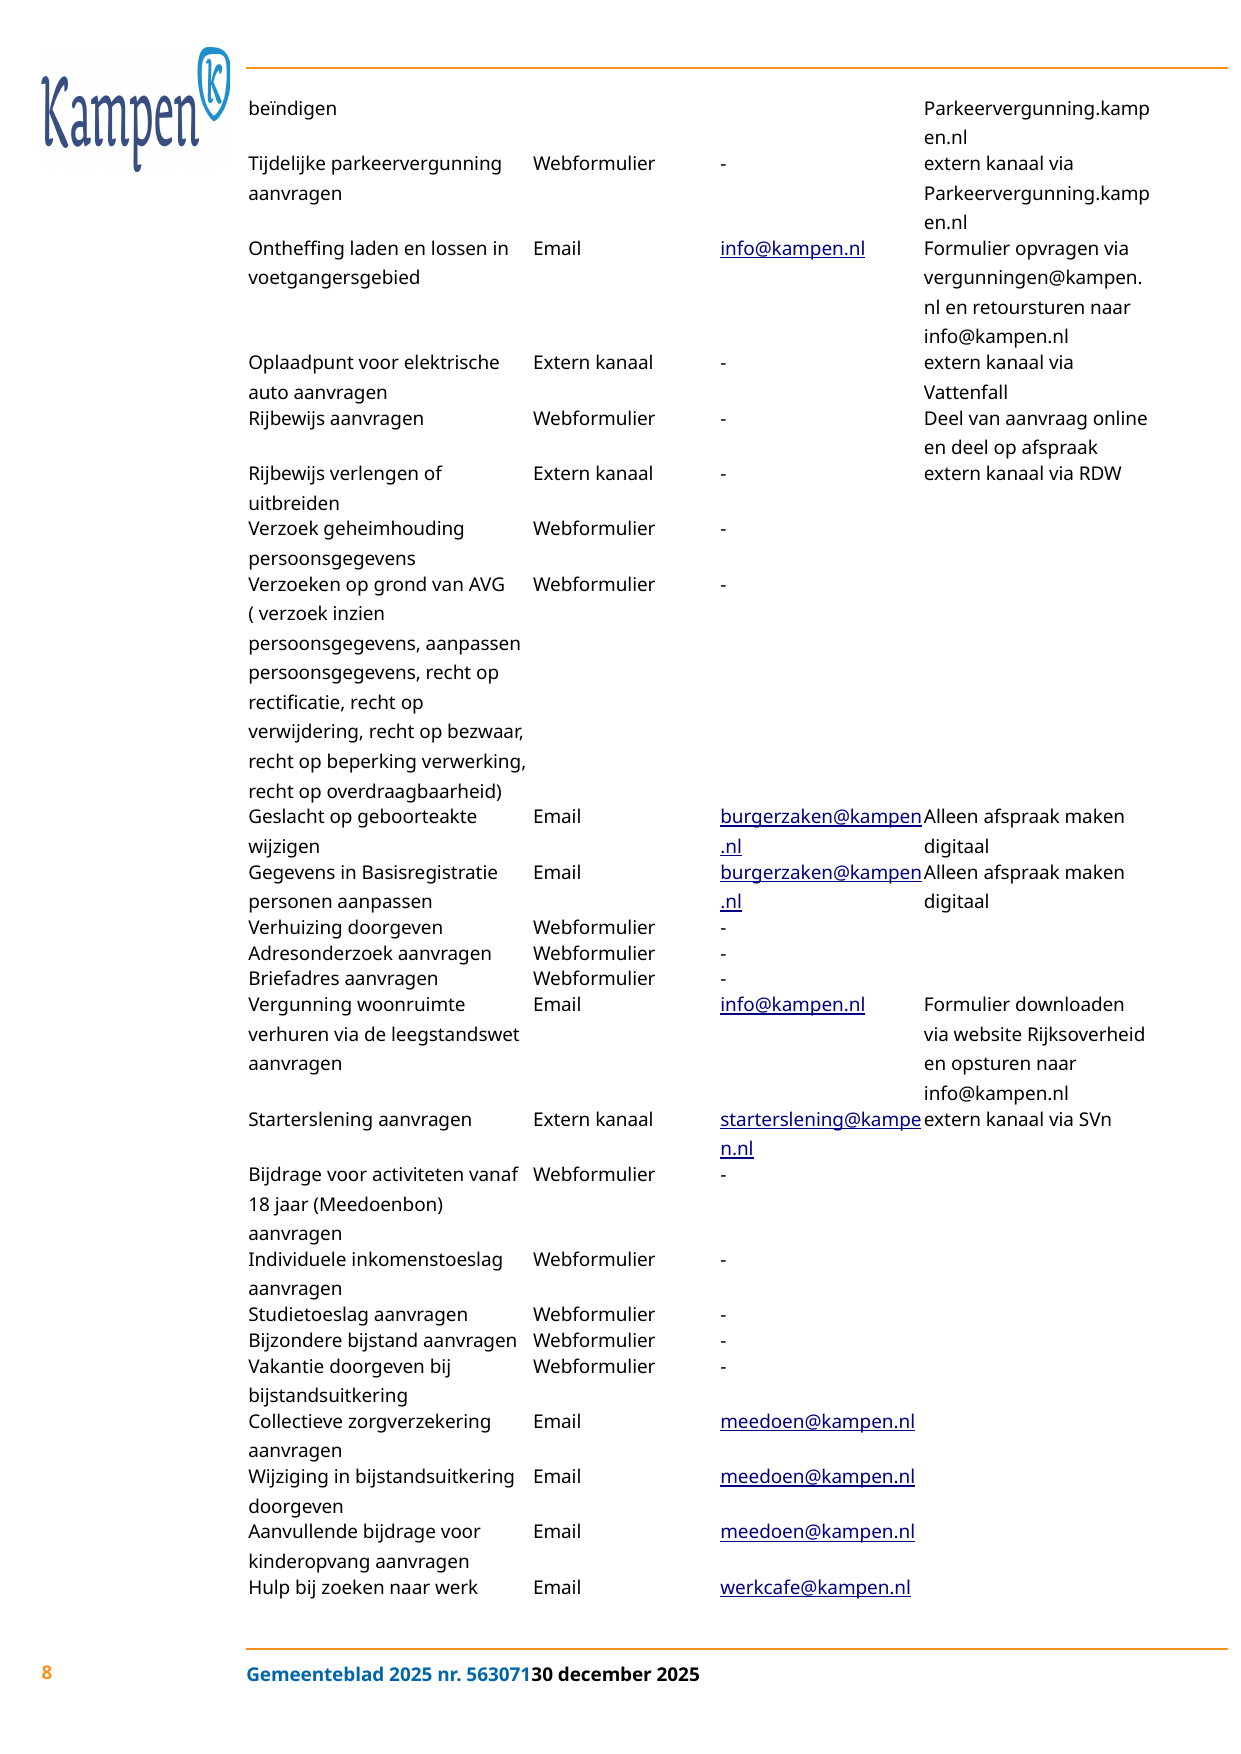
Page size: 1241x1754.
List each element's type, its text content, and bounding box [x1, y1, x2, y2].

table_cell [924, 1464, 1152, 1519]
table_cell Email [533, 1464, 720, 1519]
table_cell Webformulier [533, 966, 720, 991]
table_cell - [720, 914, 924, 940]
table_cell Hulp bij zoeken naar werk [248, 1574, 533, 1600]
table_cell info@kampen.nl [720, 235, 924, 349]
table_cell Extern kanaal [533, 350, 720, 405]
table_cell [924, 914, 1152, 940]
table_cell - [720, 1327, 924, 1353]
table_cell [924, 1161, 1152, 1246]
table_cell Formulier opvragen via vergunningen@kampen.nl en retoursturen naar info@kampen.nl [924, 235, 1152, 349]
table_cell Verzoek geheimhouding persoonsgegevens [248, 515, 533, 571]
table_cell Bijzondere bijstand aanvragen [248, 1327, 533, 1353]
table_cell Deel van aanvraag online en deel op afspraak [924, 405, 1152, 460]
table_cell [924, 1408, 1152, 1463]
table_cell - [720, 150, 924, 235]
table_cell Briefadres aanvragen [248, 966, 533, 991]
table_cell Geslacht op geboorteakte wijzigen [248, 804, 533, 859]
table_cell meedoen@kampen.nl [720, 1464, 924, 1519]
table_cell [924, 1246, 1152, 1301]
table_cell [924, 1519, 1152, 1574]
table_cell Email [533, 1408, 720, 1463]
table_cell Email [533, 991, 720, 1106]
picture [41, 47, 231, 172]
table_cell Email [533, 235, 720, 349]
table_cell extern kanaal via SVn [924, 1106, 1152, 1161]
table_cell Ontheffing laden en lossen in voetgangersgebied [248, 235, 533, 349]
table_cell info@kampen.nl [720, 991, 924, 1106]
table_cell [924, 1353, 1152, 1408]
table_cell starterslening@kampen.nl [720, 1106, 924, 1161]
table_cell Email [533, 859, 720, 914]
table_cell - [720, 571, 924, 803]
table_cell Webformulier [533, 1301, 720, 1327]
table_cell Webformulier [533, 515, 720, 571]
table_cell Extern kanaal [533, 1106, 720, 1161]
table_cell Oplaadpunt voor elektrische auto aanvragen [248, 350, 533, 405]
table_cell Studietoeslag aanvragen [248, 1301, 533, 1327]
table_cell [924, 940, 1152, 966]
table_cell - [720, 515, 924, 571]
table_cell Collectieve zorgverzekering aanvragen [248, 1408, 533, 1463]
table_cell extern kanaal via RDW [924, 460, 1152, 515]
table_cell Webformulier [533, 940, 720, 966]
table_cell [924, 1301, 1152, 1327]
table_cell Email [533, 1574, 720, 1600]
table_cell Alleen afspraak maken digitaal [924, 859, 1152, 914]
table_cell beïndigen [248, 95, 533, 150]
table_cell burgerzaken@kampen.nl [720, 804, 924, 859]
table_cell meedoen@kampen.nl [720, 1408, 924, 1463]
table_cell [924, 571, 1152, 803]
table_cell Verzoeken op grond van AVG ( verzoek inzien persoonsgegevens, aanpassen persoonsgegevens, recht op rectificatie, recht op verwijdering, recht op bezwaar, recht op beperking verwerking, recht op overdraagbaarheid) [248, 571, 533, 803]
table_cell - [720, 460, 924, 515]
table_cell [533, 95, 720, 150]
table_cell - [720, 1301, 924, 1327]
table_cell Email [533, 804, 720, 859]
table_cell - [720, 350, 924, 405]
table_cell Gegevens in Basisregistratie personen aanpassen [248, 859, 533, 914]
table_cell Vergunning woonruimte verhuren via de leegstandswet aanvragen [248, 991, 533, 1106]
table_cell - [720, 95, 924, 150]
table_cell Tijdelijke parkeervergunning aanvragen [248, 150, 533, 235]
table_cell extern kanaal via Parkeervergunning.kampen.nl [924, 150, 1152, 235]
table_cell - [720, 1246, 924, 1301]
table_cell Vakantie doorgeven bij bijstandsuitkering [248, 1353, 533, 1408]
table_cell Formulier downloaden via website Rijksoverheid en opsturen naar info@kampen.nl [924, 991, 1152, 1106]
table_cell - [720, 1353, 924, 1408]
table_cell - [720, 405, 924, 460]
table_cell [924, 966, 1152, 991]
table_cell Rijbewijs verlengen of uitbreiden [248, 460, 533, 515]
table_cell meedoen@kampen.nl [720, 1519, 924, 1574]
table_cell Webformulier [533, 1246, 720, 1301]
table_cell Webformulier [533, 1327, 720, 1353]
table_cell Wijziging in bijstandsuitkering doorgeven [248, 1464, 533, 1519]
table_cell Webformulier [533, 914, 720, 940]
table_cell Webformulier [533, 1353, 720, 1408]
table_cell Bijdrage voor activiteten vanaf 18 jaar (Meedoenbon) aanvragen [248, 1161, 533, 1246]
table_cell werkcafe@kampen.nl [720, 1574, 924, 1600]
table_cell Parkeervergunning.kampen.nl [924, 95, 1152, 150]
table_cell Alleen afspraak maken digitaal [924, 804, 1152, 859]
table_cell Webformulier [533, 571, 720, 803]
table_cell Email [533, 1519, 720, 1574]
table_cell - [720, 1161, 924, 1246]
table_cell [924, 1574, 1152, 1600]
table_cell - [720, 940, 924, 966]
table_cell Rijbewijs aanvragen [248, 405, 533, 460]
table_cell Individuele inkomenstoeslag aanvragen [248, 1246, 533, 1301]
table_cell - [720, 966, 924, 991]
table_cell burgerzaken@kampen.nl [720, 859, 924, 914]
table_cell [924, 1327, 1152, 1353]
table_cell Webformulier [533, 1161, 720, 1246]
table_cell Webformulier [533, 150, 720, 235]
table_cell extern kanaal via Vattenfall [924, 350, 1152, 405]
table_cell Extern kanaal [533, 460, 720, 515]
table_cell Webformulier [533, 405, 720, 460]
table_cell [924, 515, 1152, 571]
table_cell Adresonderzoek aanvragen [248, 940, 533, 966]
table_cell Starterslening aanvragen [248, 1106, 533, 1161]
table_cell Verhuizing doorgeven [248, 914, 533, 940]
table_cell Aanvullende bijdrage voor kinderopvang aanvragen [248, 1519, 533, 1574]
